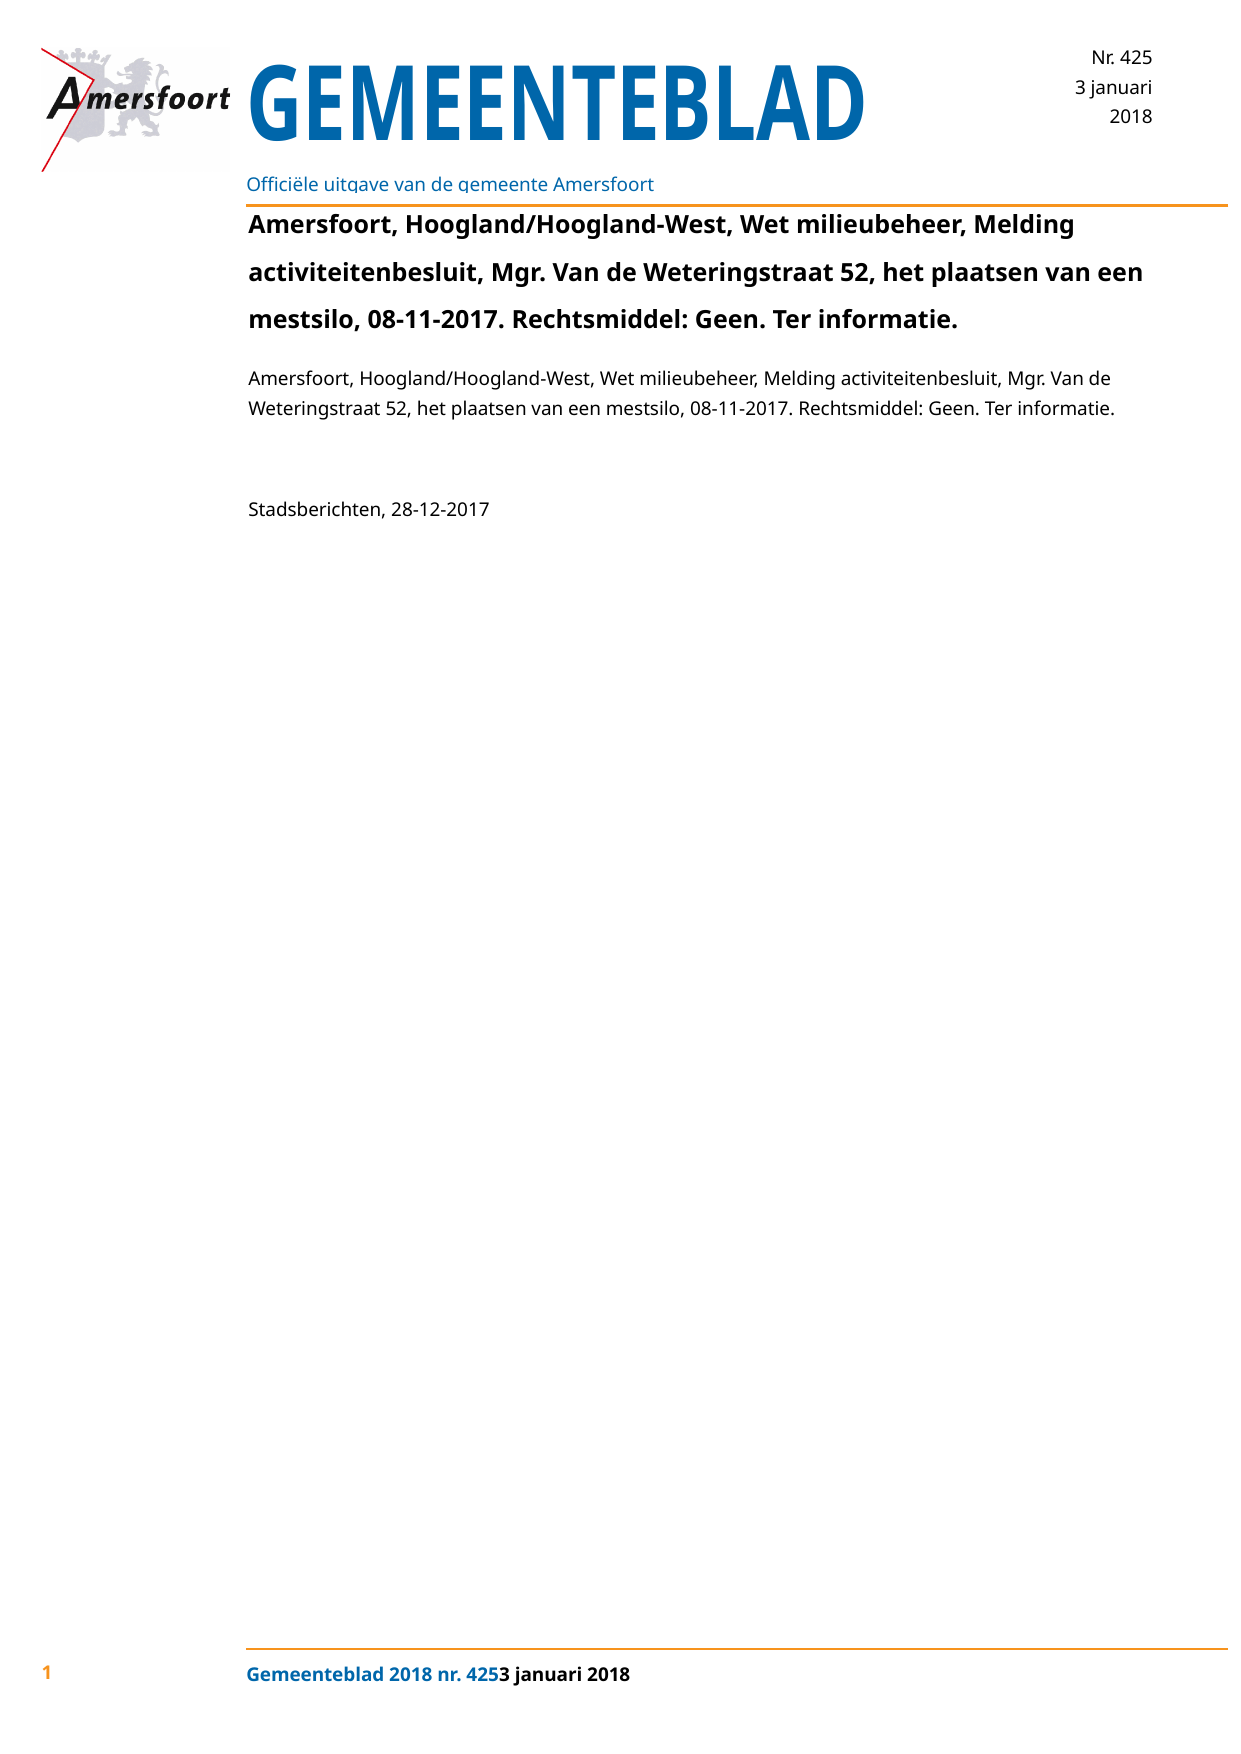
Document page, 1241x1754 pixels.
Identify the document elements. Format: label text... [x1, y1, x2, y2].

text Stadsberichten, 28-12-2017 [248, 496, 1152, 522]
text Amersfoort, Hoogland/Hoogland-West, Wet milieubeheer, Melding activiteitenbesluit, Mgr. Van de Weteringstraat 52, het plaatsen van een mestsilo, 08-11-2017. Rechtsmiddel: Geen. Ter informatie. [248, 366, 1152, 421]
picture [41, 47, 231, 172]
text Amersfoort, Hoogland/Hoogland-West, Wet milieubeheer, Melding activiteitenbesluit, Mgr. Van de Weteringstraat 52, het plaatsen van een mestsilo, 08-11-2017. Rechtsmiddel: Geen. Ter informatie. [248, 207, 1152, 336]
